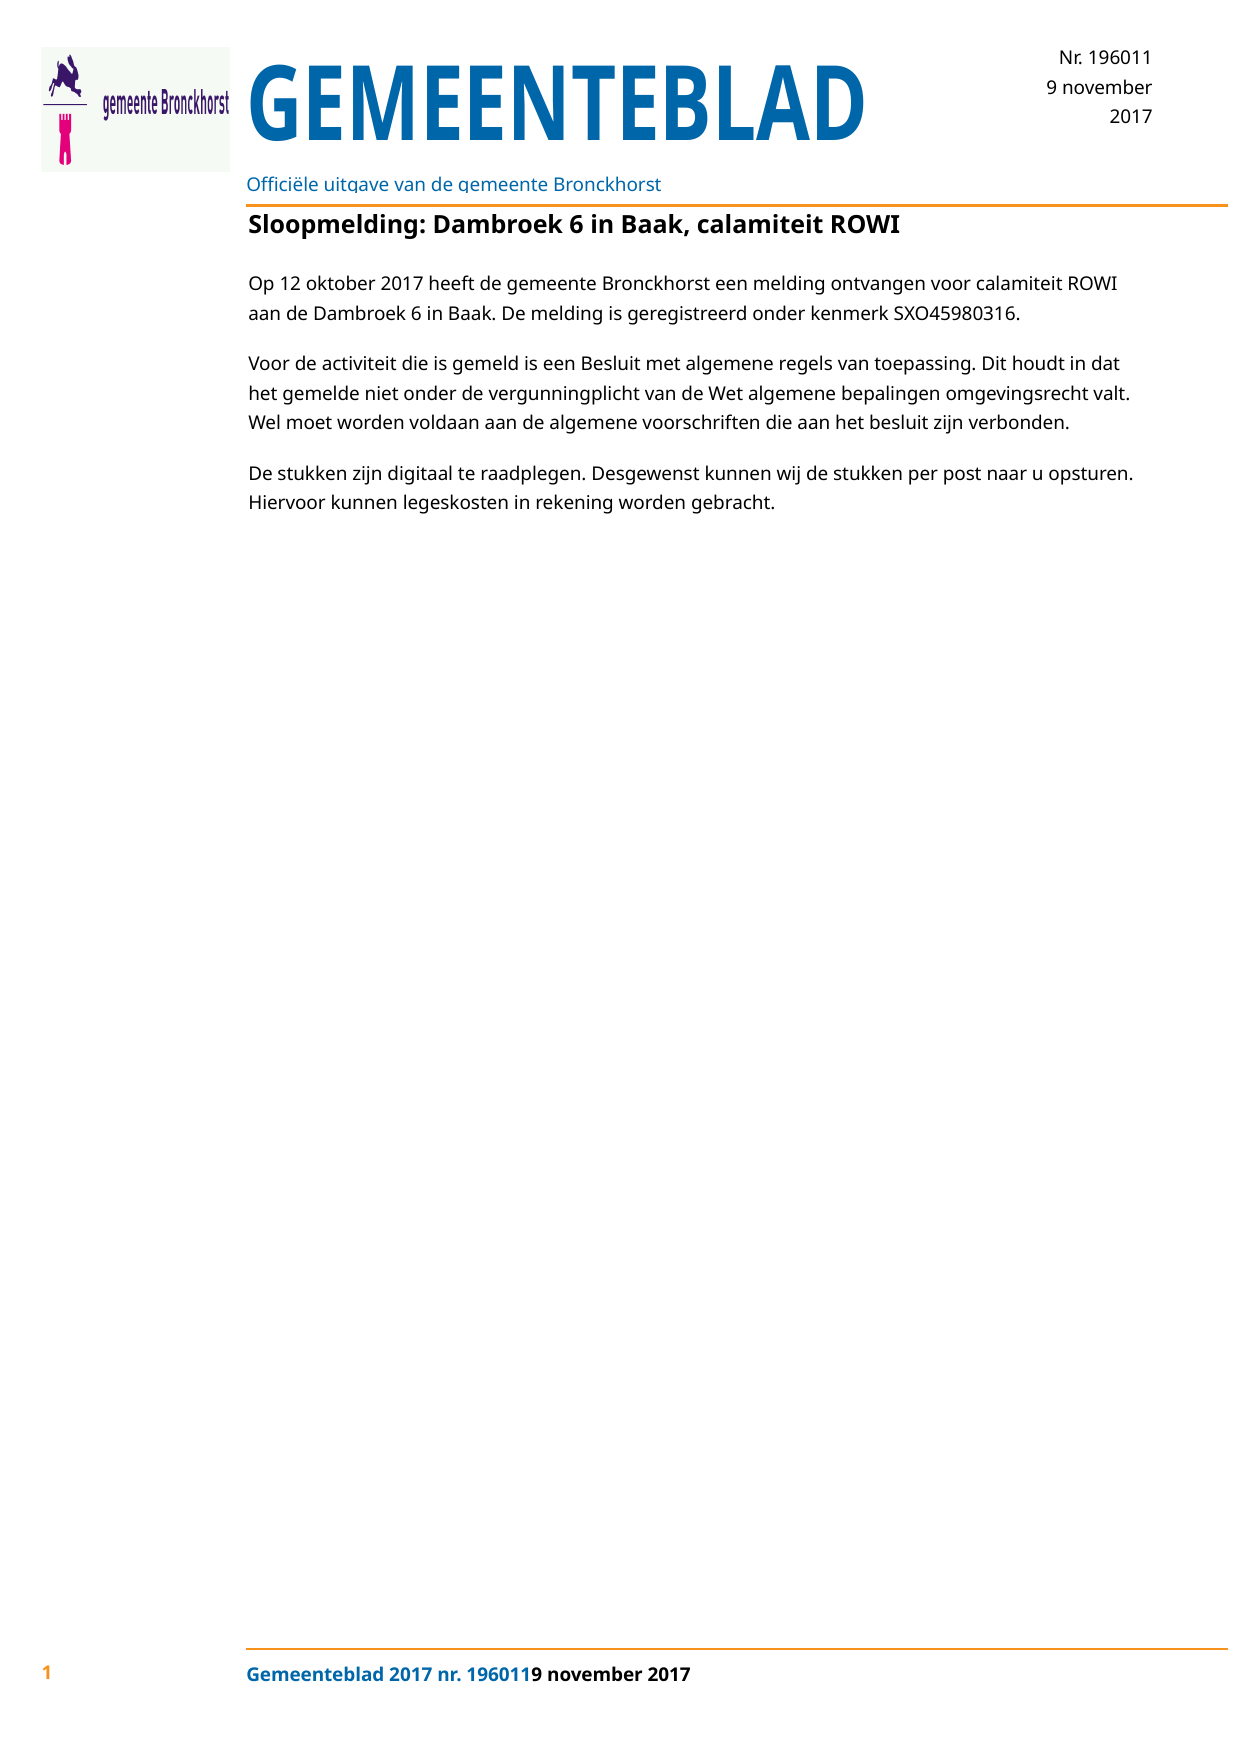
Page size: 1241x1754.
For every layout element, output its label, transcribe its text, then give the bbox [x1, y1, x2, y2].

text Op 12 oktober 2017 heeft de gemeente Bronckhorst een melding ontvangen voor calamiteit ROWI aan de Dambroek 6 in Baak. De melding is geregistreerd onder kenmerk SXO45980316. [248, 270, 1152, 326]
picture [41, 47, 231, 172]
text Sloopmelding: Dambroek 6 in Baak, calamiteit ROWI [248, 207, 1152, 241]
text Voor de activiteit die is gemeld is een Besluit met algemene regels van toepassing. Dit houdt in dat het gemelde niet onder de vergunningplicht van de Wet algemene bepalingen omgevingsrecht valt. Wel moet worden voldaan aan de algemene voorschriften die aan het besluit zijn verbonden. [248, 350, 1152, 435]
text De stukken zijn digitaal te raadplegen. Desgewenst kunnen wij de stukken per post naar u opsturen. Hiervoor kunnen legeskosten in rekening worden gebracht. [248, 460, 1152, 515]
